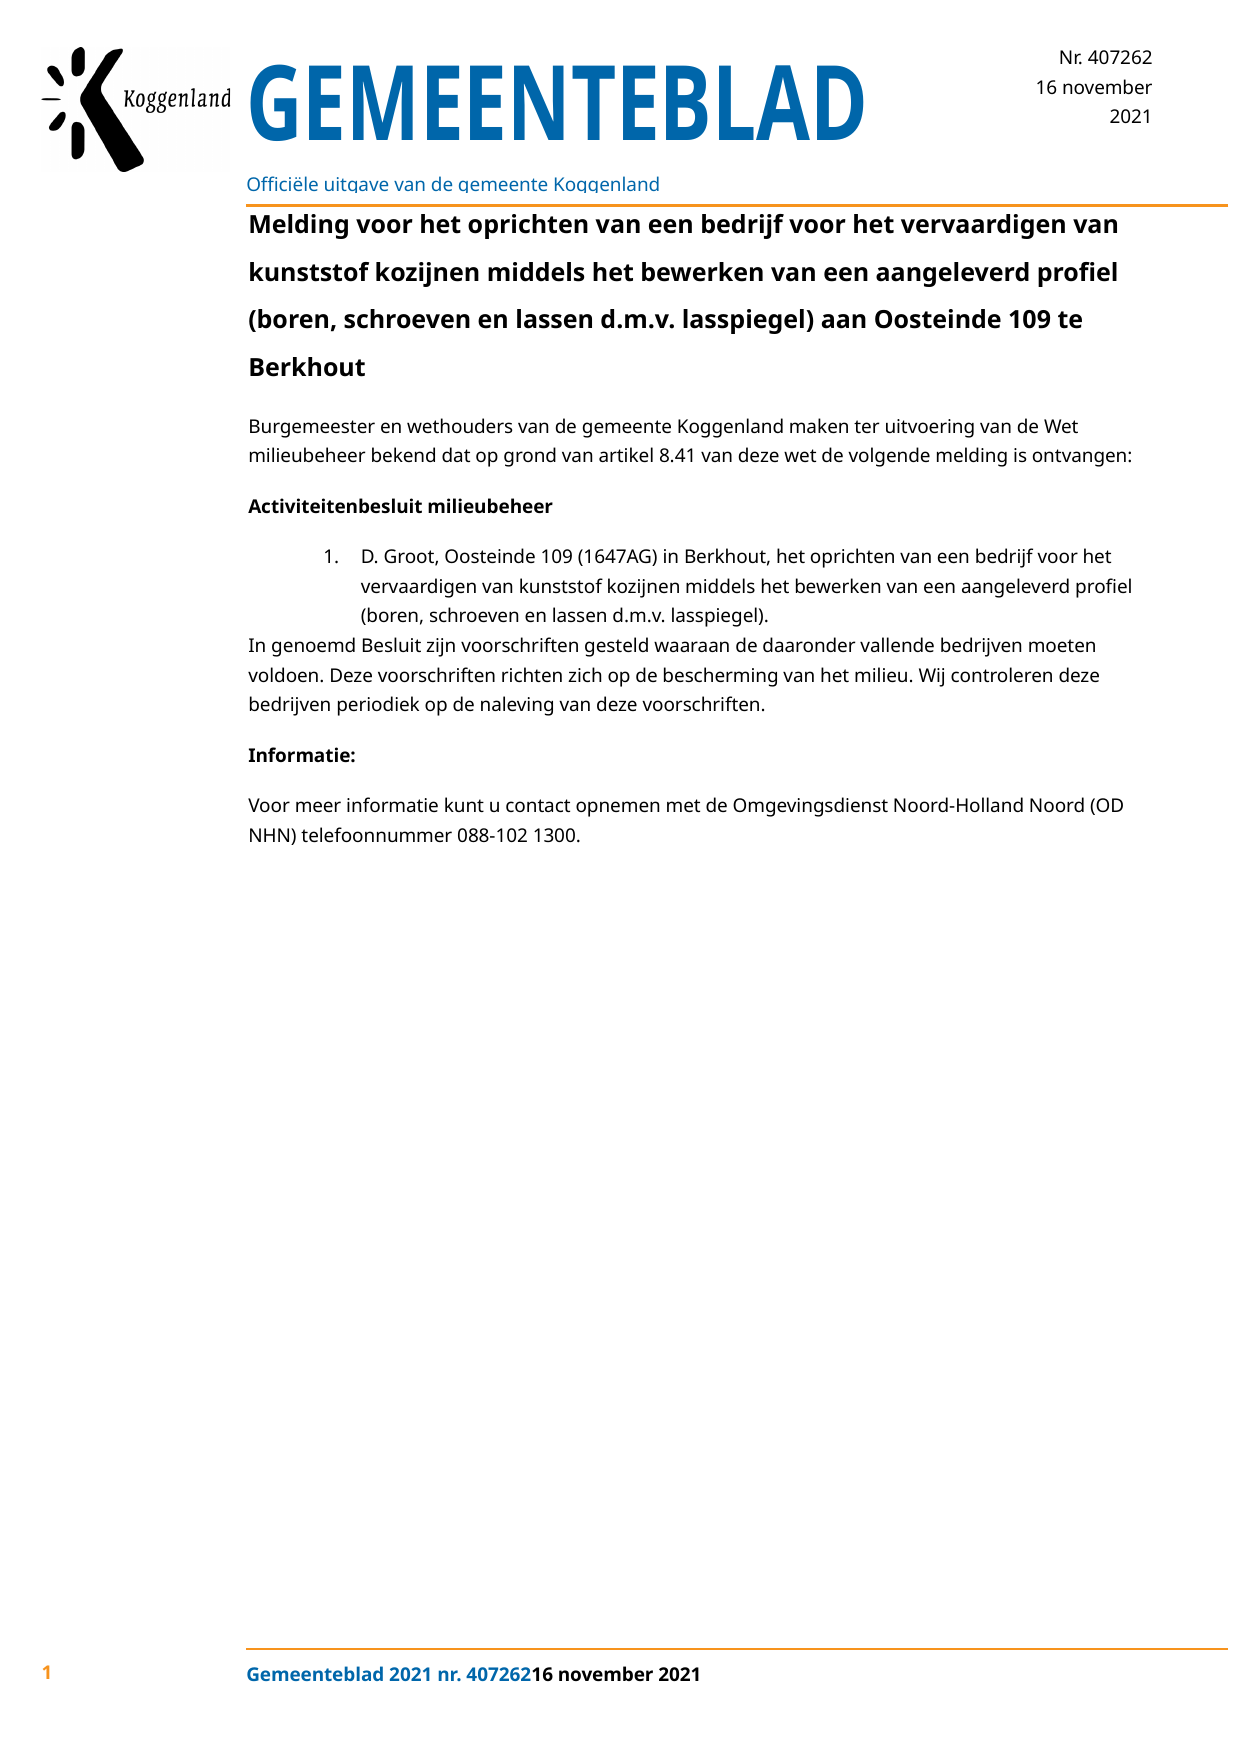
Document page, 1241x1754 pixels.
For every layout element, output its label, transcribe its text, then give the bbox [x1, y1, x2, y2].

text In genoemd Besluit zijn voorschriften gesteld waaraan de daaronder vallende bedrijven moeten voldoen. Deze voorschriften richten zich op de bescherming van het milieu. Wij controleren deze bedrijven periodiek op de naleving van deze voorschriften. [248, 632, 1152, 717]
text Activiteitenbesluit milieubeheer [248, 493, 1152, 519]
list D. Groot, Oosteinde 109 (1647AG) in Berkhout, het oprichten van een bedrijf voor het vervaardigen van kunststof kozijnen middels het bewerken van een aangeleverd profiel (boren, schroeven en lassen d.m.v. lasspiegel). [323, 543, 1152, 628]
text Burgemeester en wethouders van de gemeente Koggenland maken ter uitvoering van de Wet milieubeheer bekend dat op grond van artikel 8.41 van deze wet de volgende melding is ontvangen: [248, 413, 1152, 468]
text Melding voor het oprichten van een bedrijf voor het vervaardigen van kunststof kozijnen middels het bewerken van een aangeleverd profiel (boren, schroeven en lassen d.m.v. lasspiegel) aan Oosteinde 109 te Berkhout [248, 207, 1152, 384]
picture [41, 47, 231, 172]
text Informatie: [248, 742, 1152, 768]
text Voor meer informatie kunt u contact opnemen met de Omgevingsdienst Noord-Holland Noord (OD NHN) telefoonnummer 088-102 1300. [248, 792, 1152, 848]
